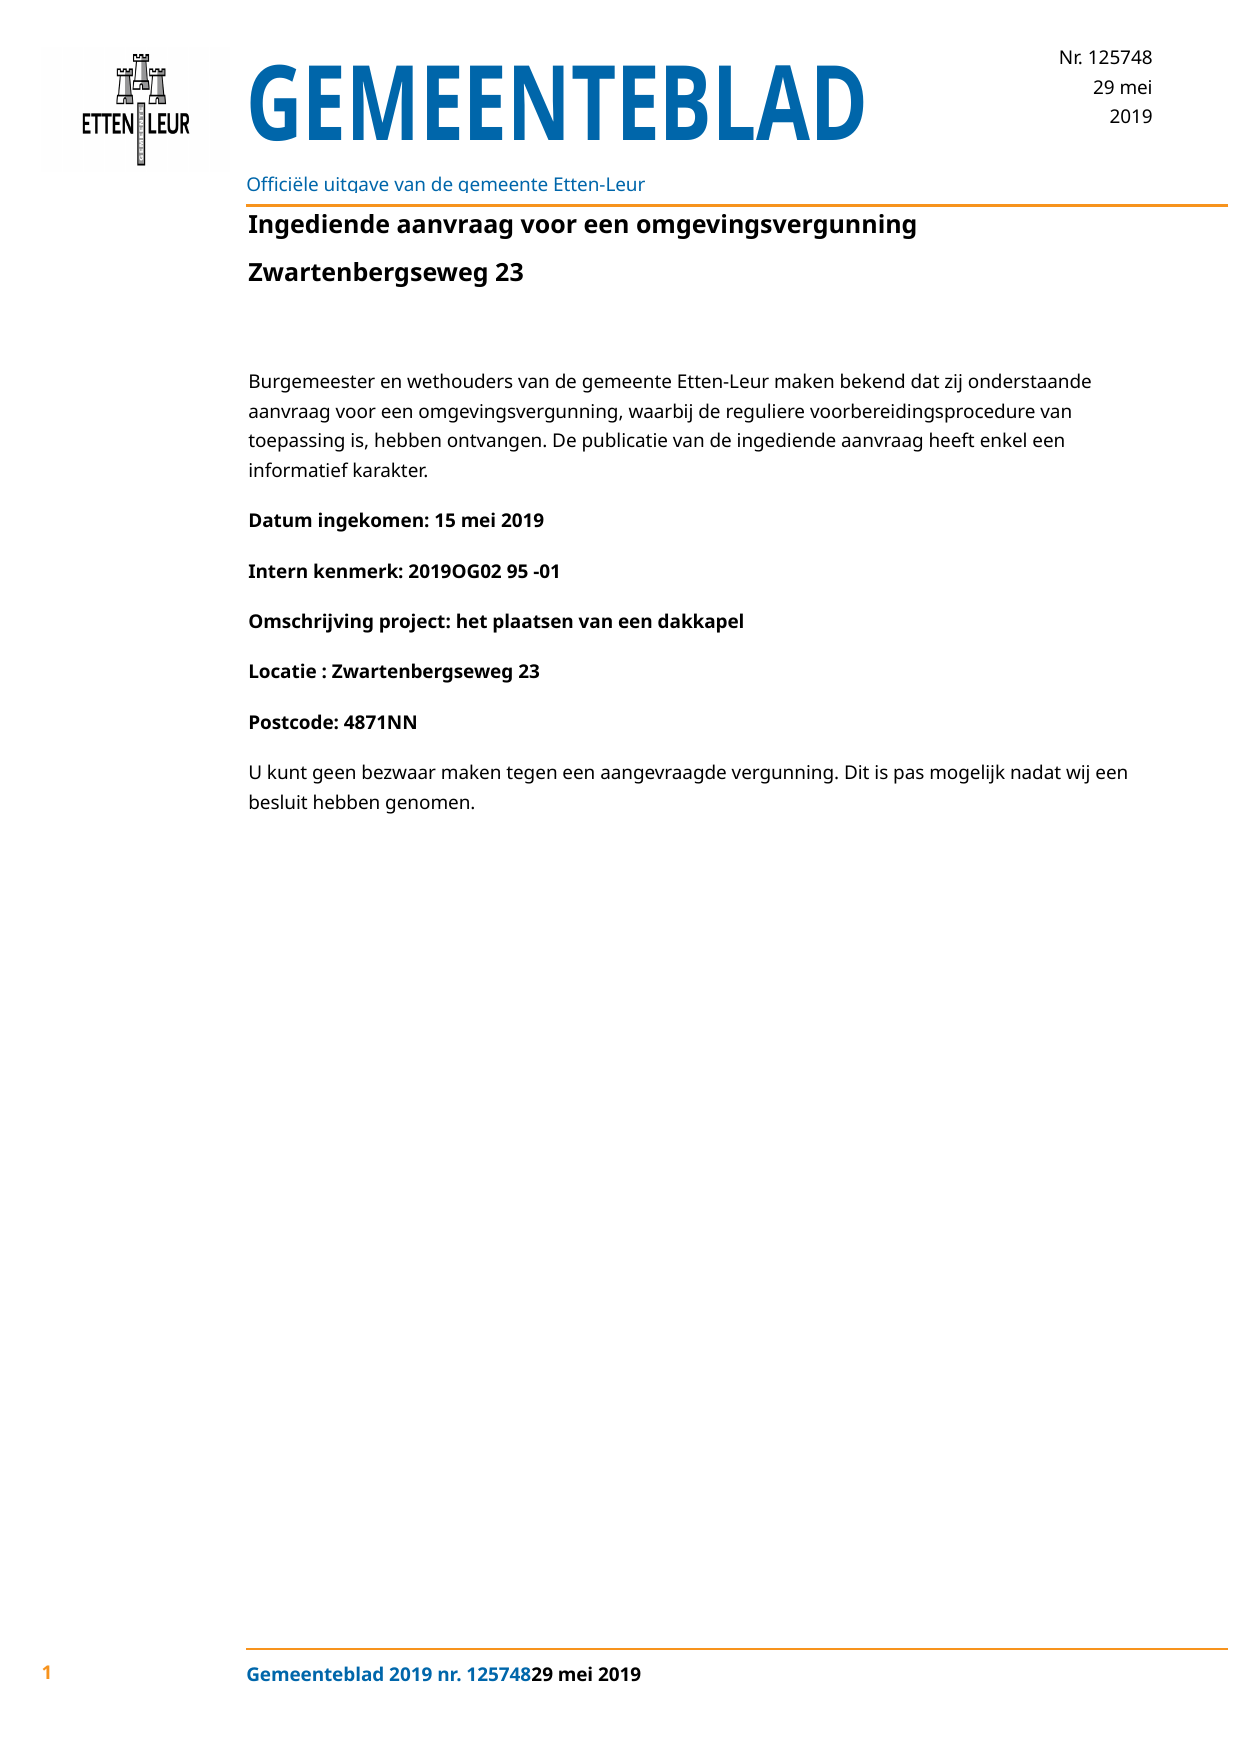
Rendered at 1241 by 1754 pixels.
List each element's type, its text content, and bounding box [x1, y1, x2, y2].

text Datum ingekomen: 15 mei 2019 [248, 507, 1152, 533]
text Burgemeester en wethouders van de gemeente Etten-Leur maken bekend dat zij onderstaande aanvraag voor een omgevingsvergunning, waarbij de reguliere voorbereidingsprocedure van toepassing is, hebben ontvangen. De publicatie van de ingediende aanvraag heeft enkel een informatief karakter. [248, 368, 1152, 483]
text Postcode: 4871NN [248, 709, 1152, 735]
text Intern kenmerk: 2019OG02 95 -01 [248, 558, 1152, 584]
picture [41, 47, 231, 172]
text Omschrijving project: het plaatsen van een dakkapel [248, 608, 1152, 634]
text Ingediende aanvraag voor een omgevingsvergunning Zwartenbergseweg 23 [248, 207, 1152, 288]
text U kunt geen bezwaar maken tegen een aangevraagde vergunning. Dit is pas mogelijk nadat wij een besluit hebben genomen. [248, 759, 1152, 815]
text Locatie : Zwartenbergseweg 23 [248, 659, 1152, 684]
